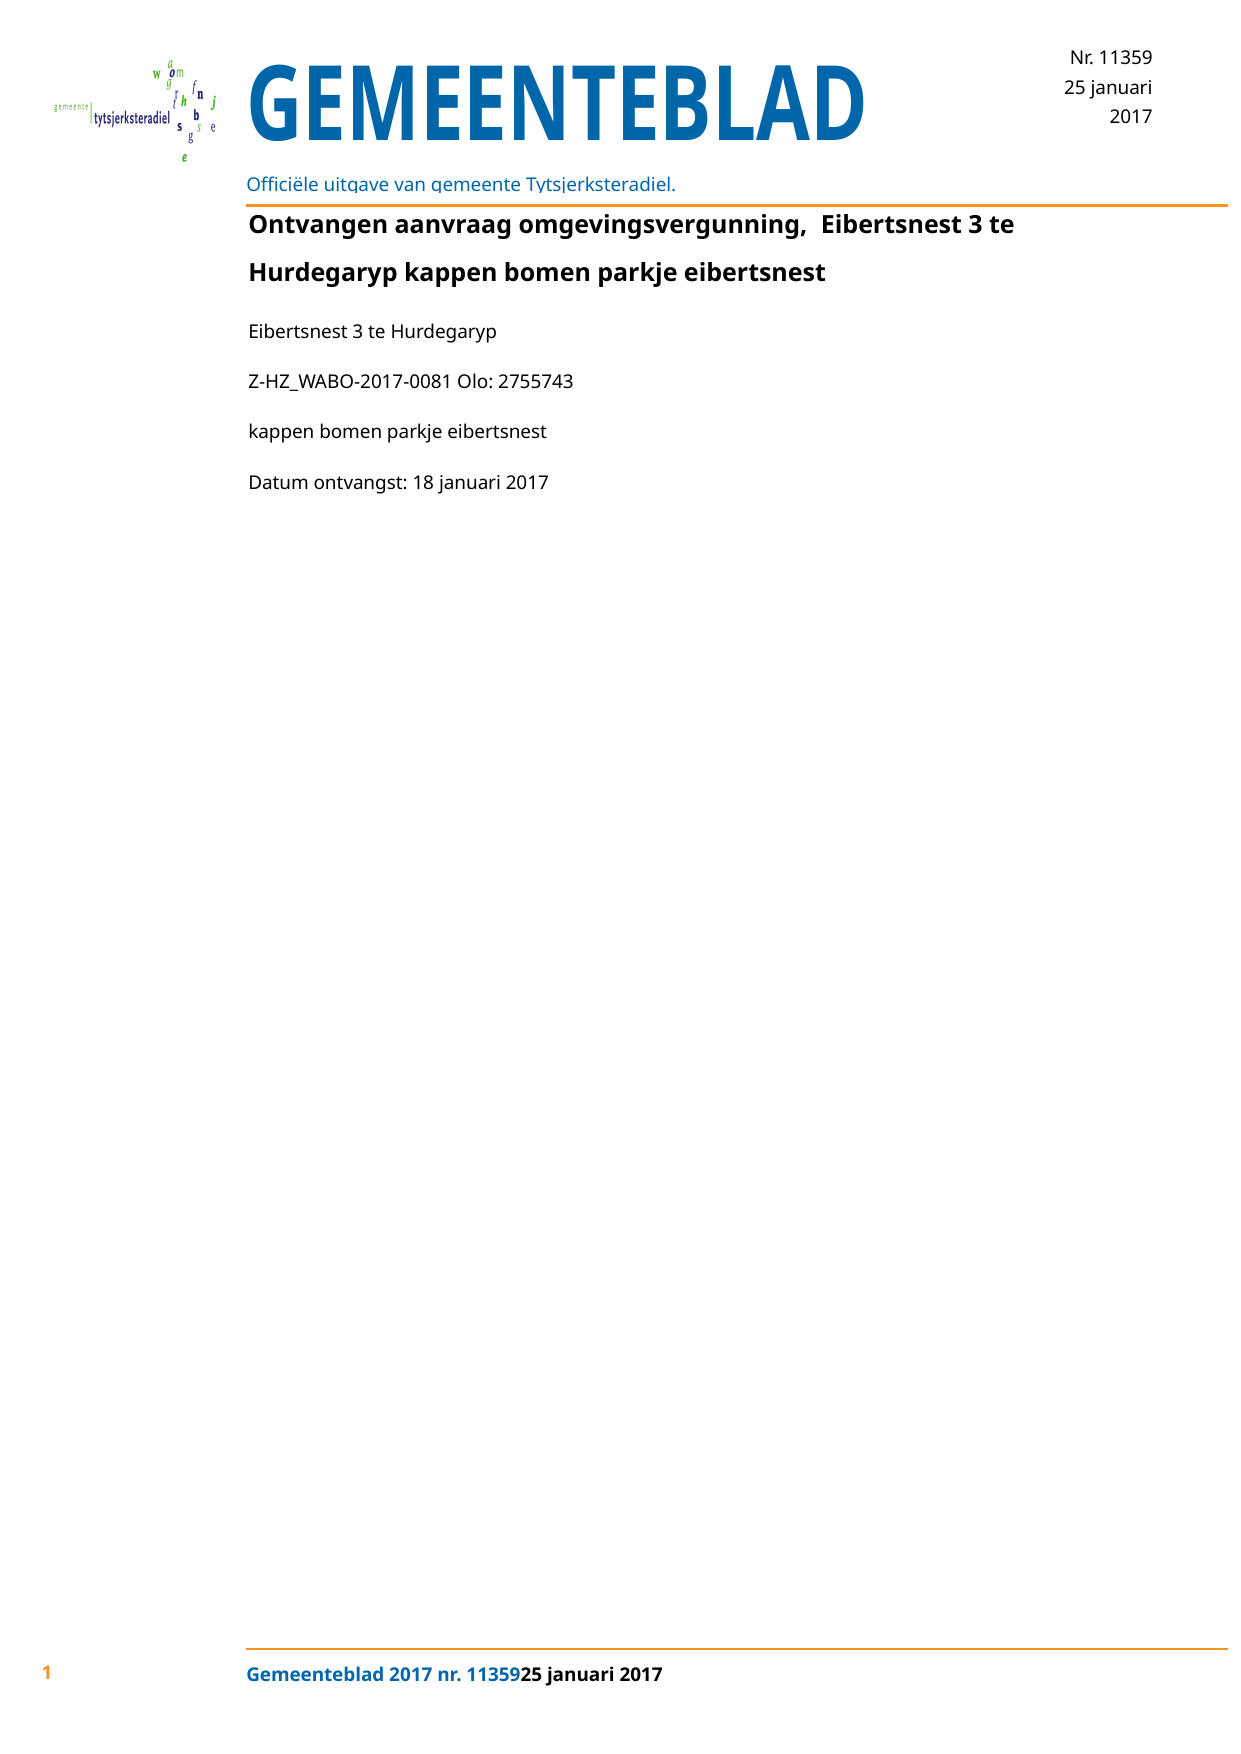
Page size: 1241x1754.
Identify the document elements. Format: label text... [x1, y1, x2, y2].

picture [41, 47, 231, 172]
text Datum ontvangst: 18 januari 2017 [248, 469, 1152, 495]
text kappen bomen parkje eibertsnest [248, 419, 1152, 444]
text Eibertsnest 3 te Hurdegaryp [248, 318, 1152, 344]
text Z-HZ_WABO-2017-0081 Olo: 2755743 [248, 368, 1152, 394]
text Ontvangen aanvraag omgevingsvergunning, Eibertsnest 3 te Hurdegaryp kappen bomen parkje eibertsnest [248, 207, 1152, 288]
